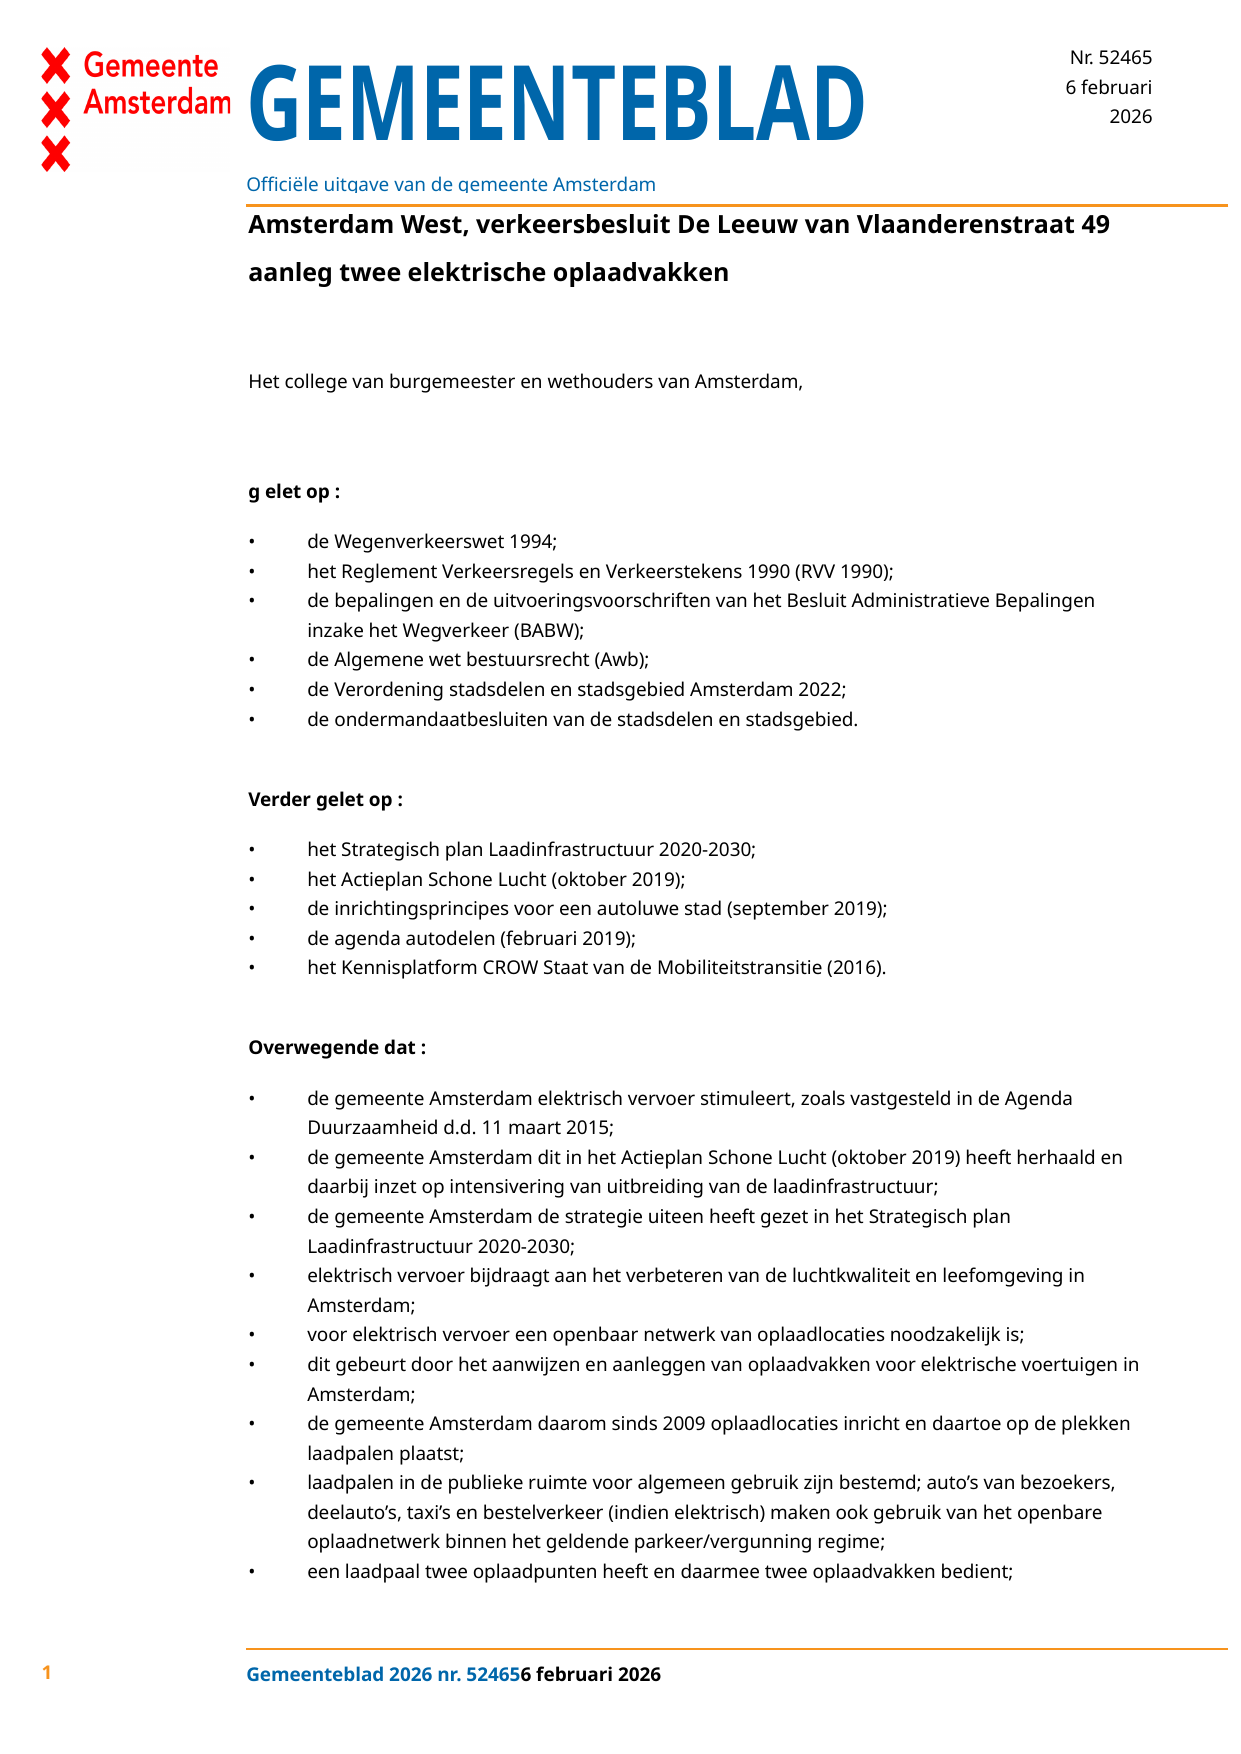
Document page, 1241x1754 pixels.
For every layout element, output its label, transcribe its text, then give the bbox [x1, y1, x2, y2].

list de gemeente Amsterdam daarom sinds 2009 oplaadlocaties inricht en daartoe op de plekken laadpalen plaatst; [248, 1410, 1152, 1466]
list het Strategisch plan Laadinfrastructuur 2020-2030; [248, 836, 1152, 862]
list het Kennisplatform CROW Staat van de Mobiliteitstransitie (2016). [248, 954, 1152, 980]
text Overwegende dat : [248, 1034, 1152, 1060]
list het Actieplan Schone Lucht (oktober 2019); [248, 866, 1152, 891]
picture [41, 47, 231, 172]
list elektrisch vervoer bijdraagt aan het verbeteren van de luchtkwaliteit en leefomgeving in Amsterdam; [248, 1262, 1152, 1318]
list de Wegenverkeerswet 1994; [248, 528, 1152, 554]
text Verder gelet op : [248, 786, 1152, 811]
list een laadpaal twee oplaadpunten heeft en daarmee twee oplaadvakken bedient; [248, 1558, 1152, 1584]
list dit gebeurt door het aanwijzen en aanleggen van oplaadvakken voor elektrische voertuigen in Amsterdam; [248, 1351, 1152, 1406]
text Het college van burgemeester en wethouders van Amsterdam, [248, 368, 1152, 394]
list het Reglement Verkeersregels en Verkeerstekens 1990 (RVV 1990); [248, 558, 1152, 583]
list de agenda autodelen (februari 2019); [248, 925, 1152, 951]
list de Verordening stadsdelen en stadsgebied Amsterdam 2022; [248, 676, 1152, 702]
list de inrichtingsprincipes voor een autoluwe stad (september 2019); [248, 895, 1152, 921]
list de bepalingen en de uitvoeringsvoorschriften van het Besluit Administratieve Bepalingen inzake het Wegverkeer (BABW); [248, 587, 1152, 643]
list de gemeente Amsterdam de strategie uiteen heeft gezet in het Strategisch plan Laadinfrastructuur 2020-2030; [248, 1203, 1152, 1258]
list voor elektrisch vervoer een openbaar netwerk van oplaadlocaties noodzakelijk is; [248, 1322, 1152, 1347]
list laadpalen in de publieke ruimte voor algemeen gebruik zijn bestemd; auto’s van bezoekers, deelauto’s, taxi’s en bestelverkeer (indien elektrisch) maken ook gebruik van het openbare oplaadnetwerk binnen het geldende parkeer/vergunning regime; [248, 1469, 1152, 1554]
text g elet op : [248, 478, 1152, 503]
text Amsterdam West, verkeersbesluit De Leeuw van Vlaanderenstraat 49 aanleg twee elektrische oplaadvakken [248, 207, 1152, 288]
list de gemeente Amsterdam elektrisch vervoer stimuleert, zoals vastgesteld in de Agenda Duurzaamheid d.d. 11 maart 2015; [248, 1085, 1152, 1140]
list de gemeente Amsterdam dit in het Actieplan Schone Lucht (oktober 2019) heeft herhaald en daarbij inzet op intensivering van uitbreiding van de laadinfrastructuur; [248, 1144, 1152, 1199]
list de Algemene wet bestuursrecht (Awb); [248, 647, 1152, 672]
list de ondermandaatbesluiten van de stadsdelen en stadsgebied. [248, 706, 1152, 731]
